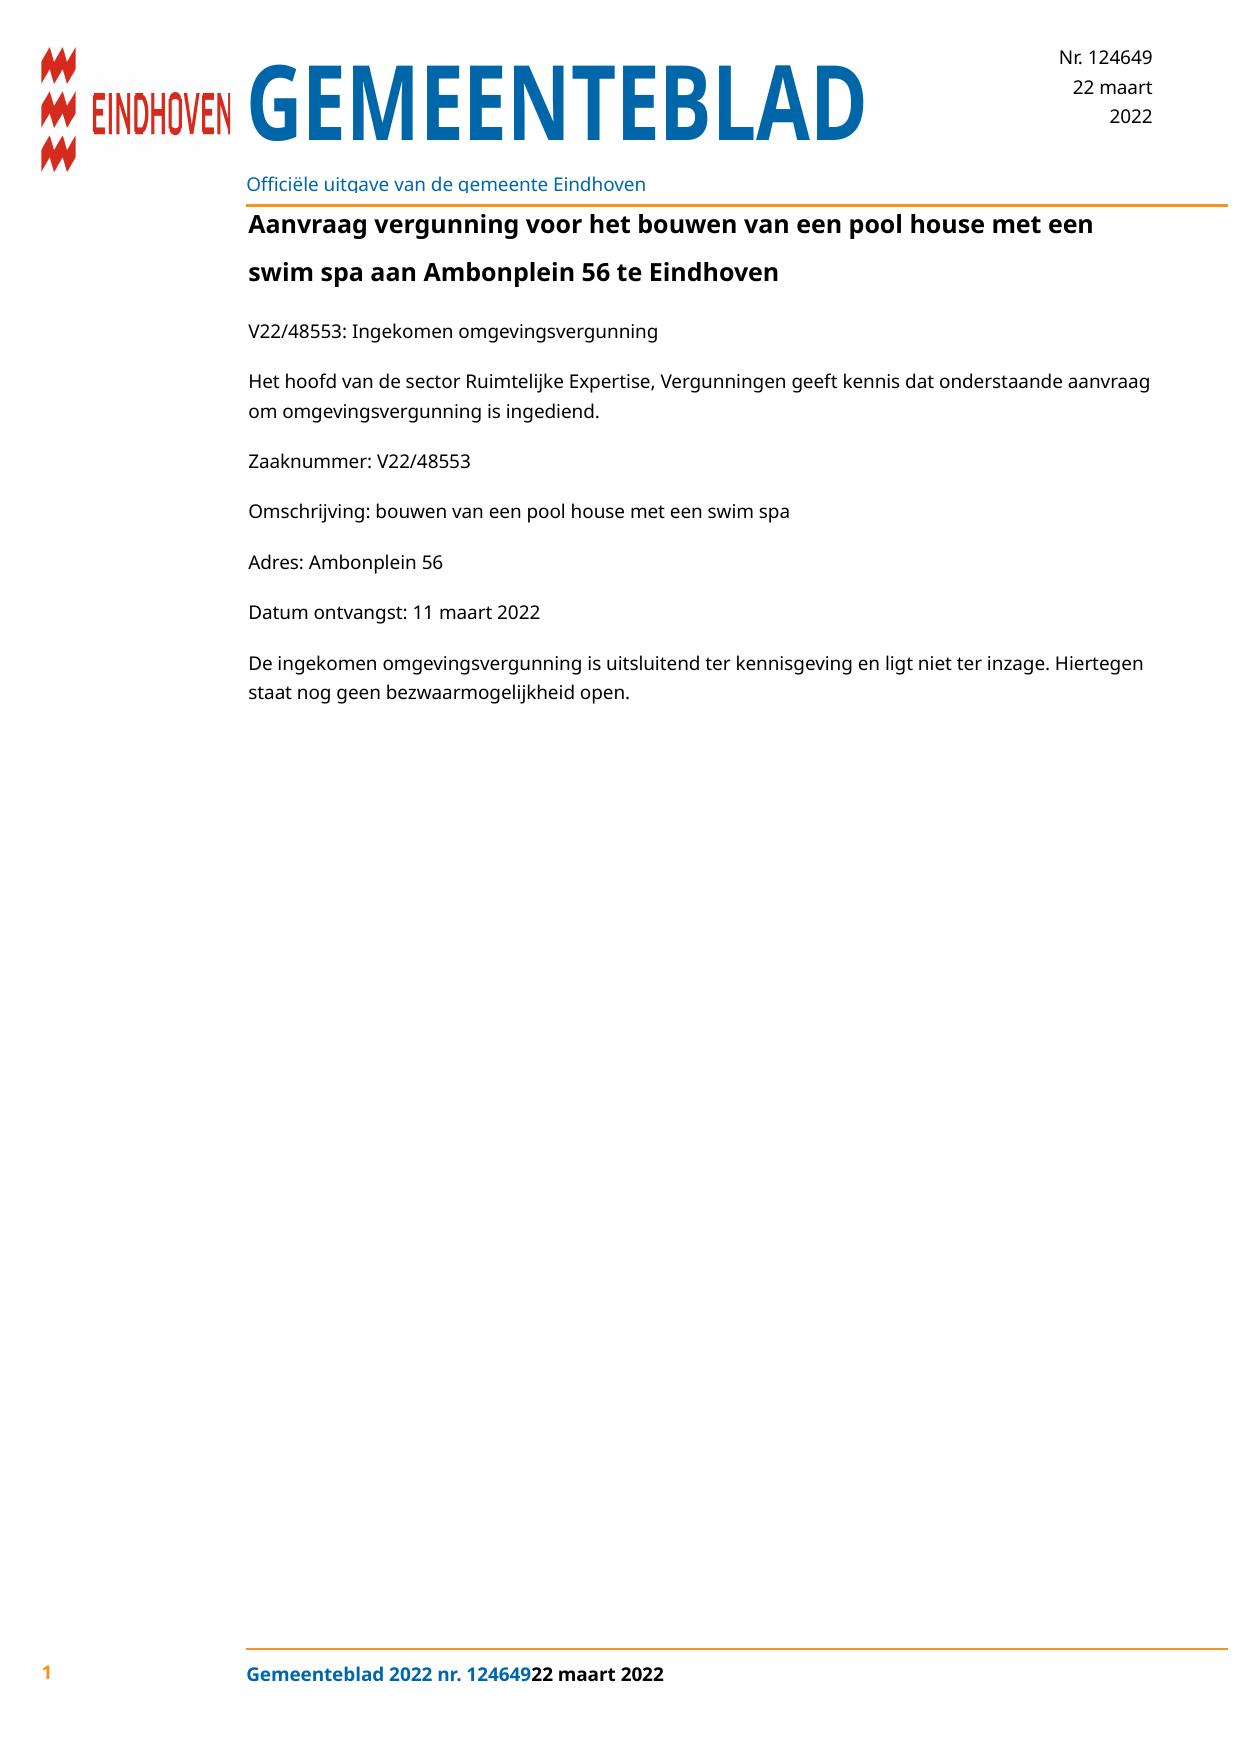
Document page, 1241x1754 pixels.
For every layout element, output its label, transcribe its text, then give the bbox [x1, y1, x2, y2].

text Aanvraag vergunning voor het bouwen van een pool house met een swim spa aan Ambonplein 56 te Eindhoven [248, 207, 1152, 288]
text V22/48553: Ingekomen omgevingsvergunning [248, 318, 1152, 344]
text Adres: Ambonplein 56 [248, 549, 1152, 575]
text Het hoofd van de sector Ruimtelijke Expertise, Vergunningen geeft kennis dat onderstaande aanvraag om omgevingsvergunning is ingediend. [248, 368, 1152, 424]
text Datum ontvangst: 11 maart 2022 [248, 599, 1152, 625]
text Zaaknummer: V22/48553 [248, 448, 1152, 474]
text Omschrijving: bouwen van een pool house met een swim spa [248, 499, 1152, 524]
text De ingekomen omgevingsvergunning is uitsluitend ter kennisgeving en ligt niet ter inzage. Hiertegen staat nog geen bezwaarmogelijkheid open. [248, 650, 1152, 705]
picture [41, 47, 231, 172]
